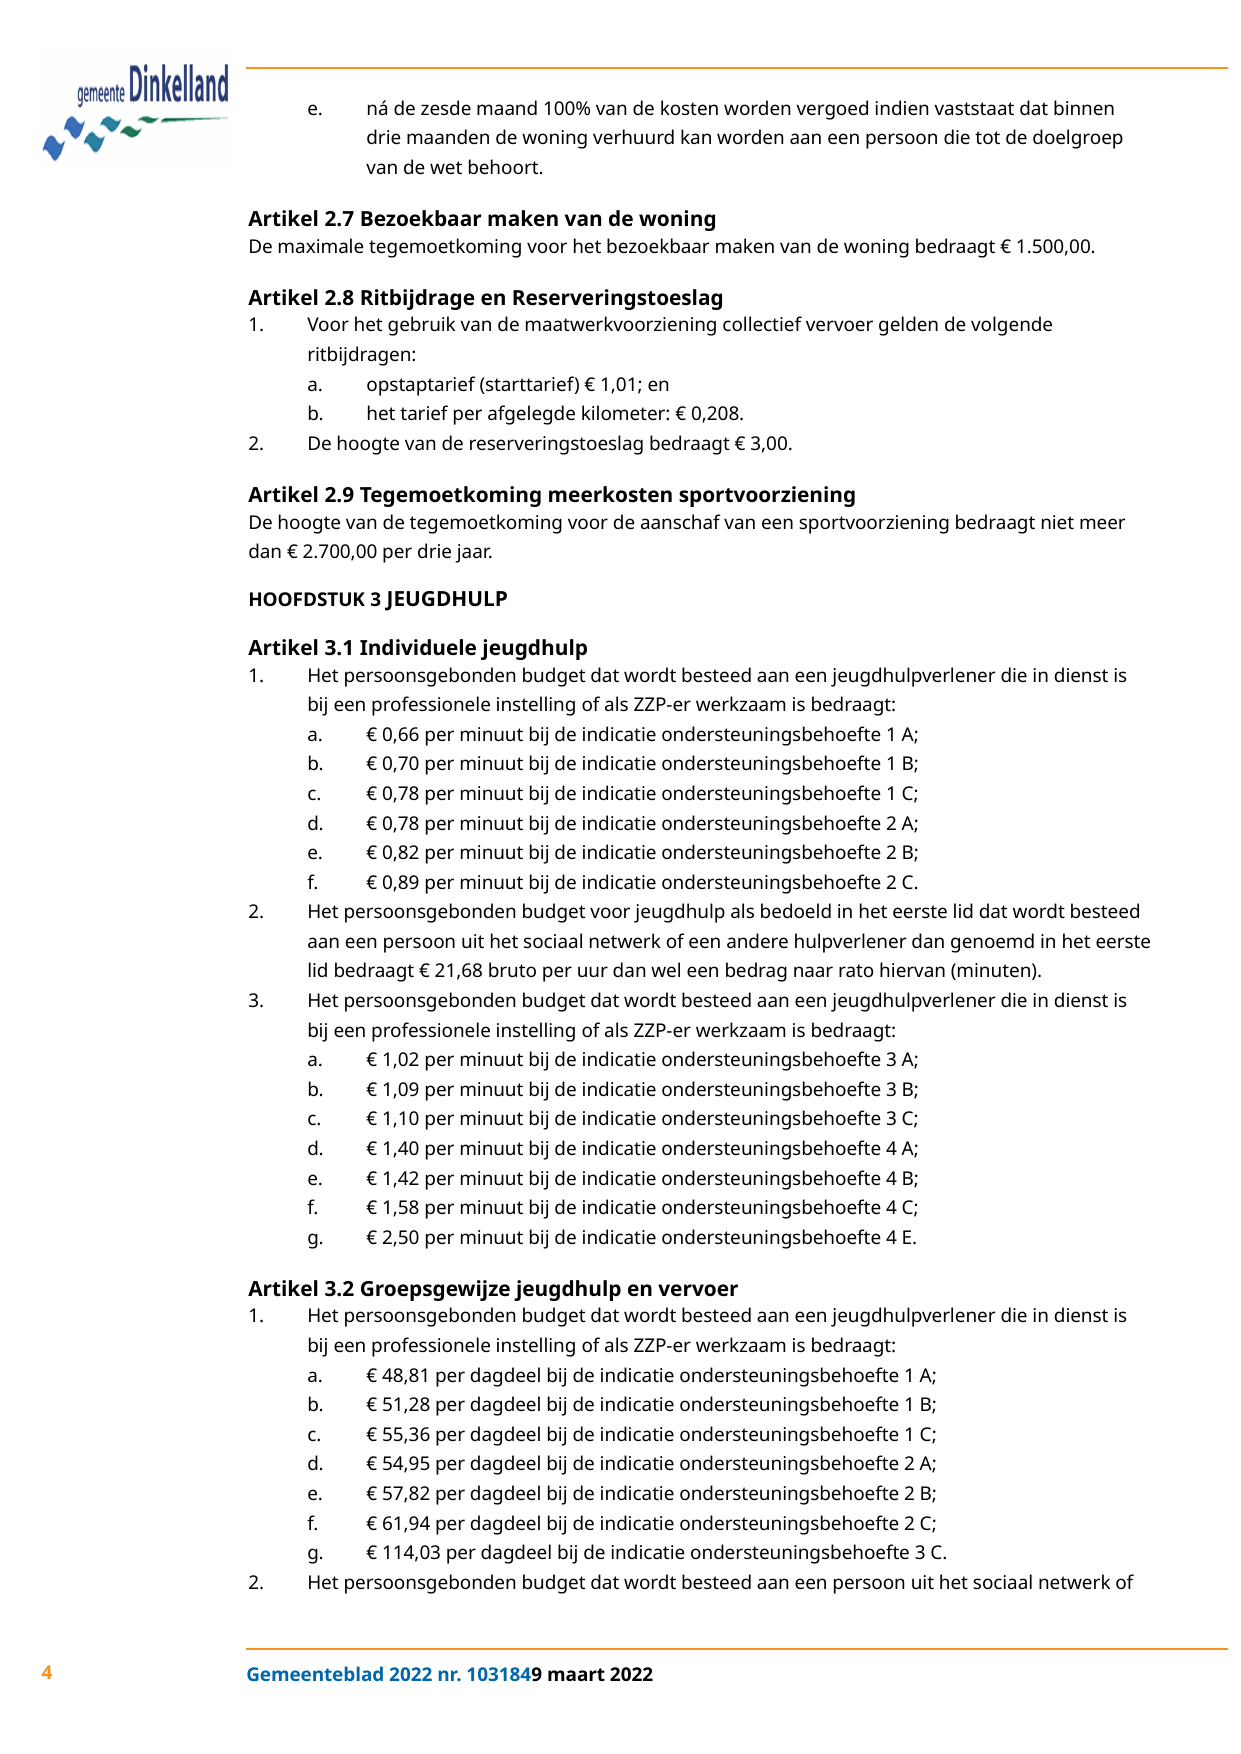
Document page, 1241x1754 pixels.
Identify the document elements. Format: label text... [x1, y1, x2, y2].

list € 0,82 per minuut bij de indicatie ondersteuningsbehoefte 2 B; [307, 839, 1152, 865]
list ná de zesde maand 100% van de kosten worden vergoed indien vaststaat dat binnen drie maanden de woning verhuurd kan worden aan een persoon die tot de doelgroep van de wet behoort. [307, 95, 1152, 180]
list het tarief per afgelegde kilometer: € 0,208. [307, 400, 1152, 426]
text HOOFDSTUK 3 JEUGDHULP [248, 584, 1152, 612]
list Het persoonsgebonden budget dat wordt besteed aan een jeugdhulpverlener die in dienst is bij een professionele instelling of als ZZP-er werkzaam is bedraagt: [248, 662, 1152, 717]
list € 55,36 per dagdeel bij de indicatie ondersteuningsbehoefte 1 C; [307, 1421, 1152, 1447]
list € 0,78 per minuut bij de indicatie ondersteuningsbehoefte 1 C; [307, 780, 1152, 806]
list € 1,40 per minuut bij de indicatie ondersteuningsbehoefte 4 A; [307, 1135, 1152, 1161]
list opstaptarief (starttarief) € 1,01; en [307, 371, 1152, 397]
list € 1,02 per minuut bij de indicatie ondersteuningsbehoefte 3 A; [307, 1046, 1152, 1072]
text Artikel 3.2 Groepsgewijze jeugdhulp en vervoer [248, 1274, 1152, 1303]
list € 54,95 per dagdeel bij de indicatie ondersteuningsbehoefte 2 A; [307, 1451, 1152, 1476]
picture [41, 47, 231, 172]
list € 0,89 per minuut bij de indicatie ondersteuningsbehoefte 2 C. [307, 869, 1152, 894]
list € 114,03 per dagdeel bij de indicatie ondersteuningsbehoefte 3 C. [307, 1539, 1152, 1565]
list € 57,82 per dagdeel bij de indicatie ondersteuningsbehoefte 2 B; [307, 1480, 1152, 1506]
list € 2,50 per minuut bij de indicatie ondersteuningsbehoefte 4 E. [307, 1224, 1152, 1249]
list € 1,09 per minuut bij de indicatie ondersteuningsbehoefte 3 B; [307, 1076, 1152, 1102]
list Het persoonsgebonden budget dat wordt besteed aan een jeugdhulpverlener die in dienst is bij een professionele instelling of als ZZP-er werkzaam is bedraagt: [248, 987, 1152, 1042]
list € 1,10 per minuut bij de indicatie ondersteuningsbehoefte 3 C; [307, 1106, 1152, 1131]
list € 0,78 per minuut bij de indicatie ondersteuningsbehoefte 2 A; [307, 810, 1152, 835]
list Voor het gebruik van de maatwerkvoorziening collectief vervoer gelden de volgende ritbijdragen: [248, 312, 1152, 367]
list € 1,42 per minuut bij de indicatie ondersteuningsbehoefte 4 B; [307, 1165, 1152, 1190]
list € 0,70 per minuut bij de indicatie ondersteuningsbehoefte 1 B; [307, 751, 1152, 776]
list Het persoonsgebonden budget dat wordt besteed aan een persoon uit het sociaal netwerk of [248, 1569, 1152, 1595]
list € 48,81 per dagdeel bij de indicatie ondersteuningsbehoefte 1 A; [307, 1362, 1152, 1388]
text Artikel 2.8 Ritbijdrage en Reserveringstoeslag [248, 283, 1152, 312]
text Artikel 3.1 Individuele jeugdhulp [248, 633, 1152, 662]
list € 61,94 per dagdeel bij de indicatie ondersteuningsbehoefte 2 C; [307, 1510, 1152, 1536]
text Artikel 2.7 Bezoekbaar maken van de woning [248, 204, 1152, 233]
text Artikel 2.9 Tegemoetkoming meerkosten sportvoorziening [248, 480, 1152, 509]
text De maximale tegemoetkoming voor het bezoekbaar maken van de woning bedraagt € 1.500,00. [248, 233, 1152, 258]
list € 51,28 per dagdeel bij de indicatie ondersteuningsbehoefte 1 B; [307, 1391, 1152, 1417]
list € 0,66 per minuut bij de indicatie ondersteuningsbehoefte 1 A; [307, 721, 1152, 747]
list Het persoonsgebonden budget voor jeugdhulp als bedoeld in het eerste lid dat wordt besteed aan een persoon uit het sociaal netwerk of een andere hulpverlener dan genoemd in het eerste lid bedraagt € 21,68 bruto per uur dan wel een bedrag naar rato hiervan (minuten). [248, 898, 1152, 983]
list Het persoonsgebonden budget dat wordt besteed aan een jeugdhulpverlener die in dienst is bij een professionele instelling of als ZZP-er werkzaam is bedraagt: [248, 1303, 1152, 1358]
list € 1,58 per minuut bij de indicatie ondersteuningsbehoefte 4 C; [307, 1194, 1152, 1220]
list De hoogte van de reserveringstoeslag bedraagt € 3,00. [248, 430, 1152, 456]
text De hoogte van de tegemoetkoming voor de aanschaf van een sportvoorziening bedraagt niet meer dan € 2.700,00 per drie jaar. [248, 509, 1152, 564]
